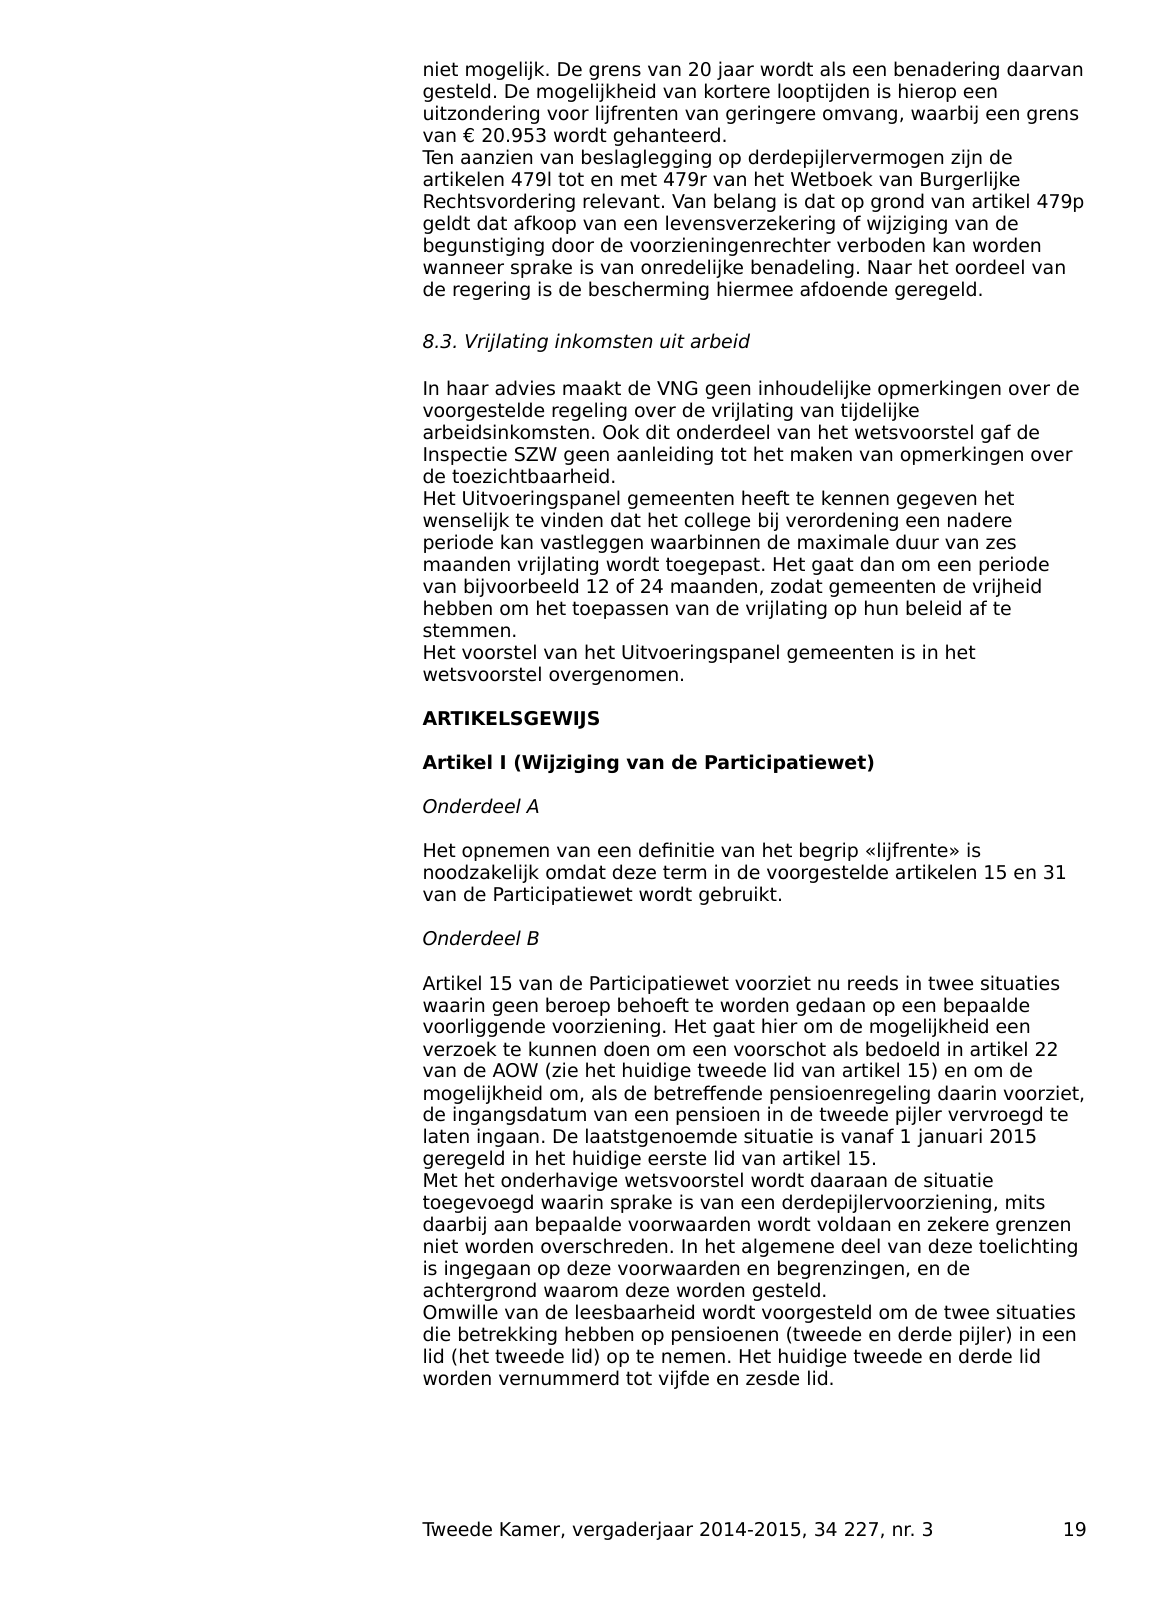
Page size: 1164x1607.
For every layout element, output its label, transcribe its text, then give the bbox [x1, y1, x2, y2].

subtitle Onderdeel A [422, 796, 1087, 818]
subtitle Artikel I (Wijziging van de Participatiewet) [422, 752, 1087, 774]
text Het voorstel van het Uitvoeringspanel gemeenten is in het wetsvoorstel overgenomen. [422, 642, 1087, 686]
subtitle 8.3. Vrijlating inkomsten uit arbeid [422, 331, 1087, 353]
text Ten aanzien van beslaglegging op derdepijlervermogen zijn de artikelen 479l tot en met 479r van het Wetboek van Burgerlijke Rechtsvordering relevant. Van belang is dat op grond van artikel 479p geldt dat afkoop van een levensverzekering of wijziging van de begunstiging door de voorzieningenrechter verboden kan worden wanneer sprake is van onredelijke benadeling. Naar het oordeel van de regering is de bescherming hiermee afdoende geregeld. [422, 147, 1087, 301]
text Met het onderhavige wetsvoorstel wordt daaraan de situatie toegevoegd waarin sprake is van een derdepijlervoorziening, mits daarbij aan bepaalde voorwaarden wordt voldaan en zekere grenzen niet worden overschreden. In het algemene deel van deze toelichting is ingegaan op deze voorwaarden en begrenzingen, en de achtergrond waarom deze worden gesteld. [422, 1170, 1087, 1302]
text Omwille van de leesbaarheid wordt voorgesteld om de twee situaties die betrekking hebben op pensioenen (tweede en derde pijler) in een lid (het tweede lid) op te nemen. Het huidige tweede en derde lid worden vernummerd tot vijfde en zesde lid. [422, 1302, 1087, 1390]
text Artikel 15 van de Participatiewet voorziet nu reeds in twee situaties waarin geen beroep behoeft te worden gedaan op een bepaalde voorliggende voorziening. Het gaat hier om de mogelijkheid een verzoek te kunnen doen om een voorschot als bedoeld in artikel 22 van de AOW (zie het huidige tweede lid van artikel 15) en om de mogelijkheid om, als de betreffende pensioenregeling daarin voorziet, de ingangsdatum van een pensioen in de tweede pijler vervroegd te laten ingaan. De laatstgenoemde situatie is vanaf 1 januari 2015 geregeld in het huidige eerste lid van artikel 15. [422, 972, 1087, 1170]
text Het Uitvoeringspanel gemeenten heeft te kennen gegeven het wenselijk te vinden dat het college bij verordening een nadere periode kan vastleggen waarbinnen de maximale duur van zes maanden vrijlating wordt toegepast. Het gaat dan om een periode van bijvoorbeeld 12 of 24 maanden, zodat gemeenten de vrijheid hebben om het toepassen van de vrijlating op hun beleid af te stemmen. [422, 488, 1087, 642]
subtitle Onderdeel B [422, 928, 1087, 950]
text Het opnemen van een definitie van het begrip «lijfrente» is noodzakelijk omdat deze term in de voorgestelde artikelen 15 en 31 van de Participatiewet wordt gebruikt. [422, 840, 1087, 906]
subtitle ARTIKELSGEWIJS [422, 708, 1087, 730]
text niet mogelijk. De grens van 20 jaar wordt als een benadering daarvan gesteld. De mogelijkheid van kortere looptijden is hierop een uitzondering voor lijfrenten van geringere omvang, waarbij een grens van € 20.953 wordt gehanteerd. [422, 59, 1087, 147]
text In haar advies maakt de VNG geen inhoudelijke opmerkingen over de voorgestelde regeling over de vrijlating van tijdelijke arbeidsinkomsten. Ook dit onderdeel van het wetsvoorstel gaf de Inspectie SZW geen aanleiding tot het maken van opmerkingen over de toezichtbaarheid. [422, 378, 1087, 488]
